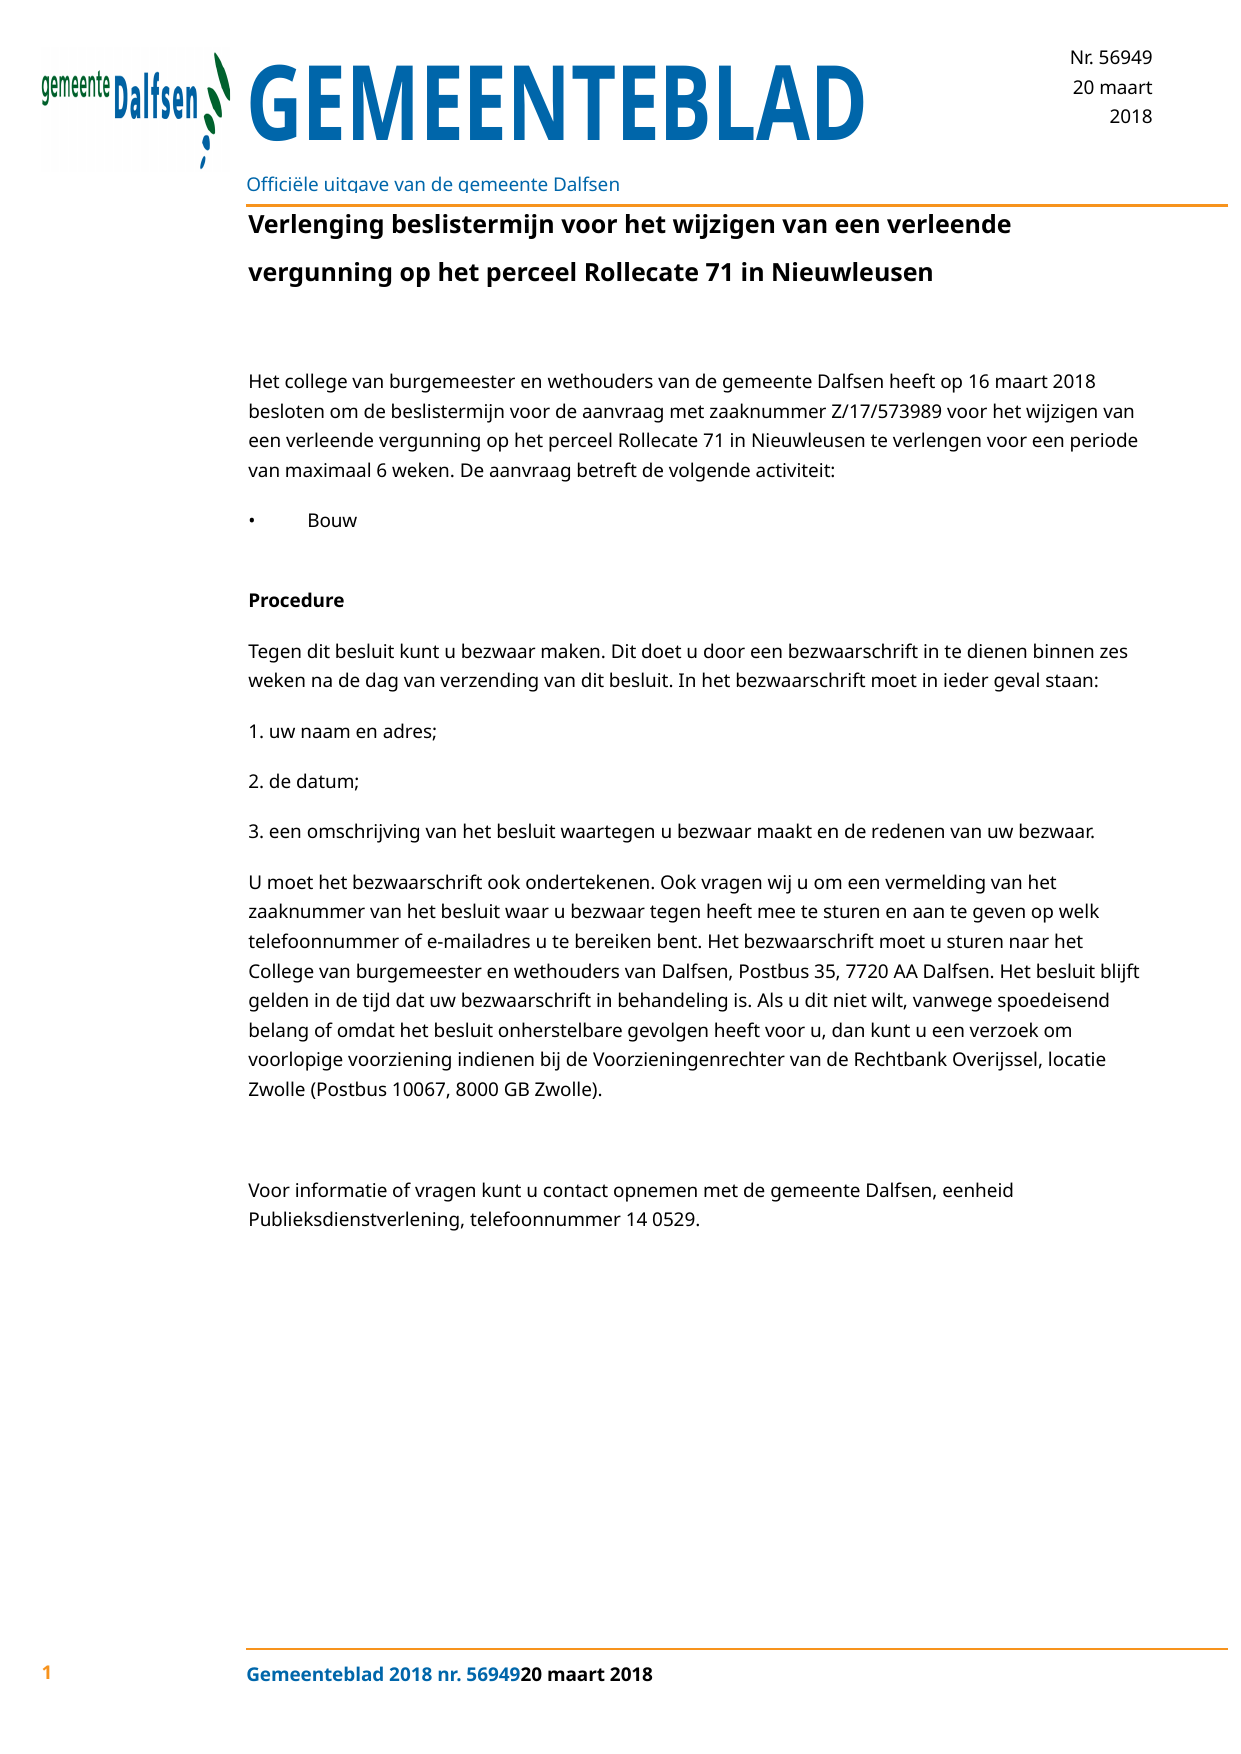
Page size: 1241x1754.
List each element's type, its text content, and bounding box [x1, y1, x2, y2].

text Tegen dit besluit kunt u bezwaar maken. Dit doet u door een bezwaarschrift in te dienen binnen zes weken na de dag van verzending van dit besluit. In het bezwaarschrift moet in ieder geval staan: [248, 638, 1152, 693]
text U moet het bezwaarschrift ook ondertekenen. Ook vragen wij u om een vermelding van het zaaknummer van het besluit waar u bezwaar tegen heeft mee te sturen en aan te geven op welk telefoonnummer of e-mailadres u te bereiken bent. Het bezwaarschrift moet u sturen naar het College van burgemeester en wethouders van Dalfsen, Postbus 35, 7720 AA Dalfsen. Het besluit blijft gelden in de tijd dat uw bezwaarschrift in behandeling is. Als u dit niet wilt, vanwege spoedeisend belang of omdat het besluit onherstelbare gevolgen heeft voor u, dan kunt u een verzoek om voorlopige voorziening indienen bij de Voorzieningenrechter van de Rechtbank Overijssel, locatie Zwolle (Postbus 10067, 8000 GB Zwolle). [248, 869, 1152, 1102]
picture [41, 47, 231, 172]
text Voor informatie of vragen kunt u contact opnemen met de gemeente Dalfsen, eenheid Publieksdienstverlening, telefoonnummer 14 0529. [248, 1177, 1152, 1232]
text Procedure [248, 587, 1152, 613]
text 3. een omschrijving van het besluit waartegen u bezwaar maakt en de redenen van uw bezwaar. [248, 819, 1152, 844]
text Verlenging beslistermijn voor het wijzigen van een verleende vergunning op het perceel Rollecate 71 in Nieuwleusen [248, 207, 1152, 288]
text 1. uw naam en adres; [248, 718, 1152, 744]
text Het college van burgemeester en wethouders van de gemeente Dalfsen heeft op 16 maart 2018 besloten om de beslistermijn voor de aanvraag met zaaknummer Z/17/573989 voor het wijzigen van een verleende vergunning op het perceel Rollecate 71 in Nieuwleusen te verlengen voor een periode van maximaal 6 weken. De aanvraag betreft de volgende activiteit: [248, 368, 1152, 483]
text 2. de datum; [248, 768, 1152, 794]
list Bouw [248, 507, 1152, 533]
